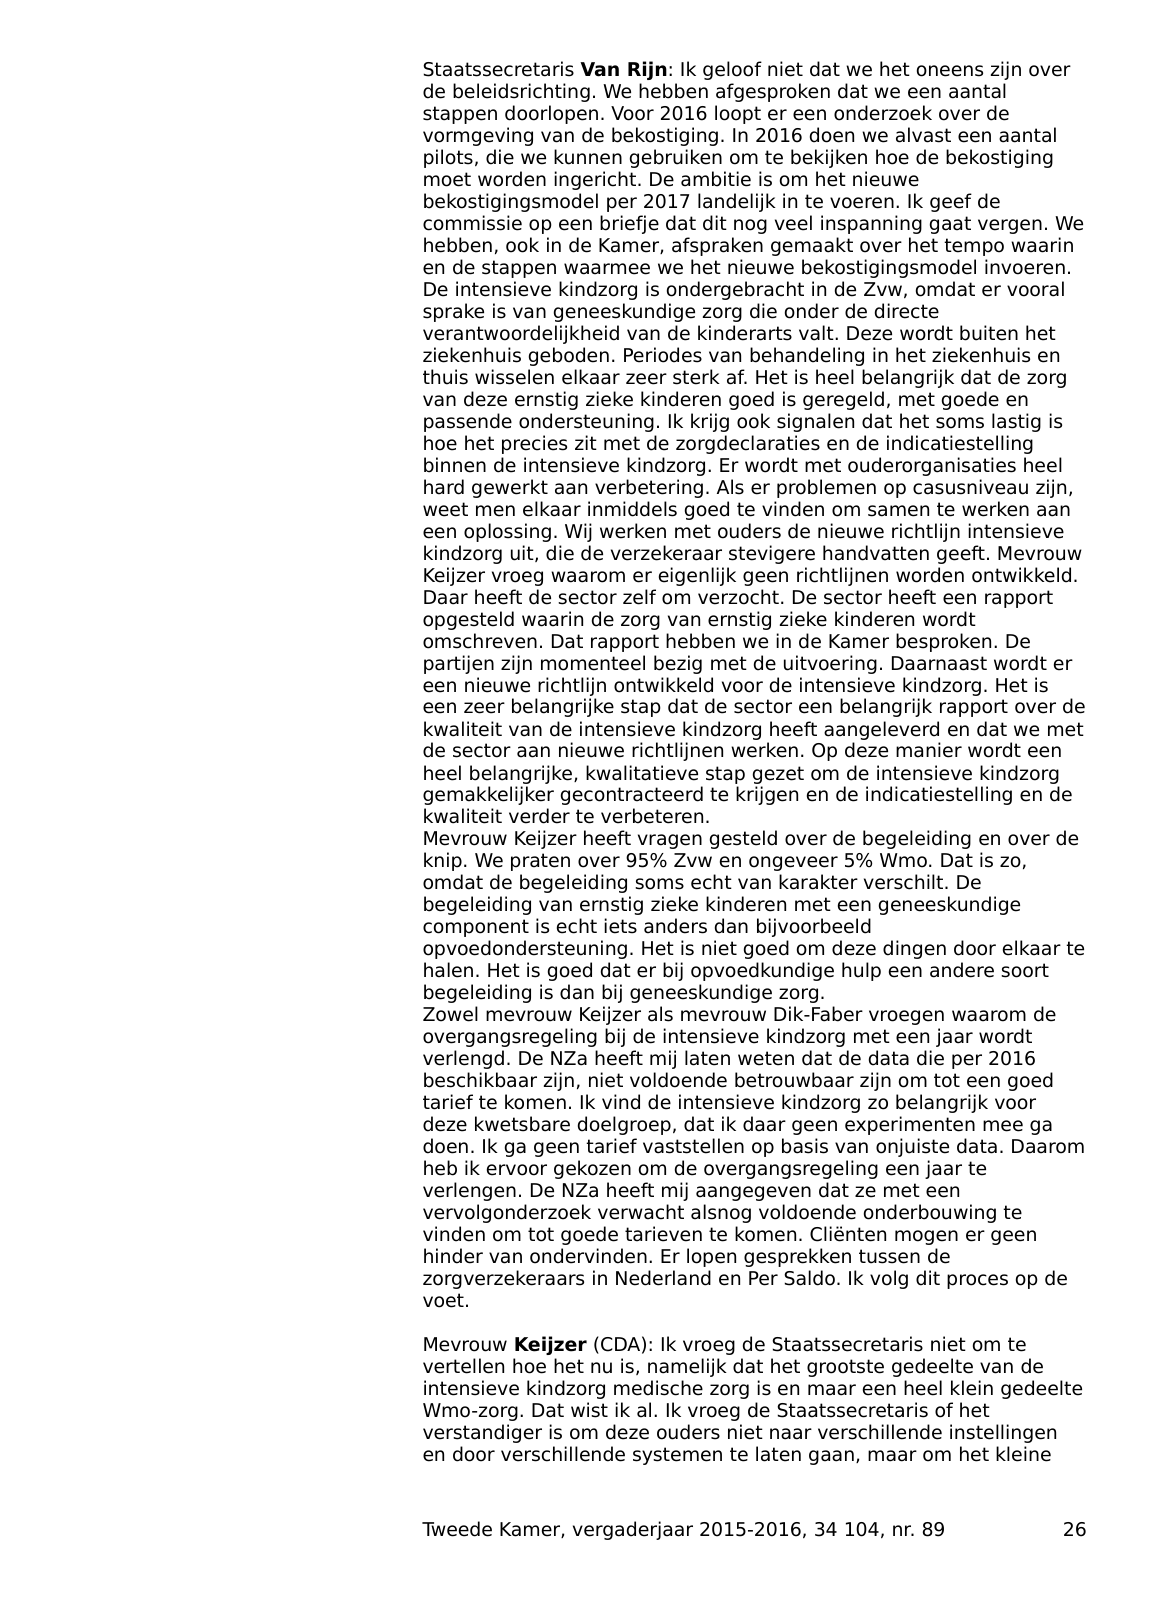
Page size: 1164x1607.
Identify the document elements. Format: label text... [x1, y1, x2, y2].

text Zowel mevrouw Keijzer als mevrouw Dik-Faber vroegen waarom de overgangsregeling bij de intensieve kindzorg met een jaar wordt verlengd. De NZa heeft mij laten weten dat de data die per 2016 beschikbaar zijn, niet voldoende betrouwbaar zijn om tot een goed tarief te komen. Ik vind de intensieve kindzorg zo belangrijk voor deze kwetsbare doelgroep, dat ik daar geen experimenten mee ga doen. Ik ga geen tarief vaststellen op basis van onjuiste data. Daarom heb ik ervoor gekozen om de overgangsregeling een jaar te verlengen. De NZa heeft mij aangegeven dat ze met een vervolgonderzoek verwacht alsnog voldoende onderbouwing te vinden om tot goede tarieven te komen. Cliënten mogen er geen hinder van ondervinden. Er lopen gesprekken tussen de zorgverzekeraars in Nederland en Per Saldo. Ik volg dit proces op de voet. [422, 1004, 1087, 1312]
text Mevrouw Keijzer (CDA): Ik vroeg de Staatssecretaris niet om te vertellen hoe het nu is, namelijk dat het grootste gedeelte van de intensieve kindzorg medische zorg is en maar een heel klein gedeelte Wmo-zorg. Dat wist ik al. Ik vroeg de Staatssecretaris of het verstandiger is om deze ouders niet naar verschillende instellingen en door verschillende systemen te laten gaan, maar om het kleine [422, 1334, 1087, 1466]
text De intensieve kindzorg is ondergebracht in de Zvw, omdat er vooral sprake is van geneeskundige zorg die onder de directe verantwoordelijkheid van de kinderarts valt. Deze wordt buiten het ziekenhuis geboden. Periodes van behandeling in het ziekenhuis en thuis wisselen elkaar zeer sterk af. Het is heel belangrijk dat de zorg van deze ernstig zieke kinderen goed is geregeld, met goede en passende ondersteuning. Ik krijg ook signalen dat het soms lastig is hoe het precies zit met de zorgdeclaraties en de indicatiestelling binnen de intensieve kindzorg. Er wordt met ouderorganisaties heel hard gewerkt aan verbetering. Als er problemen op casusniveau zijn, weet men elkaar inmiddels goed te vinden om samen te werken aan een oplossing. Wij werken met ouders de nieuwe richtlijn intensieve kindzorg uit, die de verzekeraar stevigere handvatten geeft. Mevrouw Keijzer vroeg waarom er eigenlijk geen richtlijnen worden ontwikkeld. Daar heeft de sector zelf om verzocht. De sector heeft een rapport opgesteld waarin de zorg van ernstig zieke kinderen wordt omschreven. Dat rapport hebben we in de Kamer besproken. De partijen zijn momenteel bezig met de uitvoering. Daarnaast wordt er een nieuwe richtlijn ontwikkeld voor de intensieve kindzorg. Het is een zeer belangrijke stap dat de sector een belangrijk rapport over de kwaliteit van de intensieve kindzorg heeft aangeleverd en dat we met de sector aan nieuwe richtlijnen werken. Op deze manier wordt een heel belangrijke, kwalitatieve stap gezet om de intensieve kindzorg gemakkelijker gecontracteerd te krijgen en de indicatiestelling en de kwaliteit verder te verbeteren. [422, 279, 1087, 828]
text Mevrouw Keijzer heeft vragen gesteld over de begeleiding en over de knip. We praten over 95% Zvw en ongeveer 5% Wmo. Dat is zo, omdat de begeleiding soms echt van karakter verschilt. De begeleiding van ernstig zieke kinderen met een geneeskundige component is echt iets anders dan bijvoorbeeld opvoedondersteuning. Het is niet goed om deze dingen door elkaar te halen. Het is goed dat er bij opvoedkundige hulp een andere soort begeleiding is dan bij geneeskundige zorg. [422, 828, 1087, 1004]
text Staatssecretaris Van Rijn: Ik geloof niet dat we het oneens zijn over de beleidsrichting. We hebben afgesproken dat we een aantal stappen doorlopen. Voor 2016 loopt er een onderzoek over de vormgeving van de bekostiging. In 2016 doen we alvast een aantal pilots, die we kunnen gebruiken om te bekijken hoe de bekostiging moet worden ingericht. De ambitie is om het nieuwe bekostigingsmodel per 2017 landelijk in te voeren. Ik geef de commissie op een briefje dat dit nog veel inspanning gaat vergen. We hebben, ook in de Kamer, afspraken gemaakt over het tempo waarin en de stappen waarmee we het nieuwe bekostigingsmodel invoeren. [422, 59, 1087, 279]
